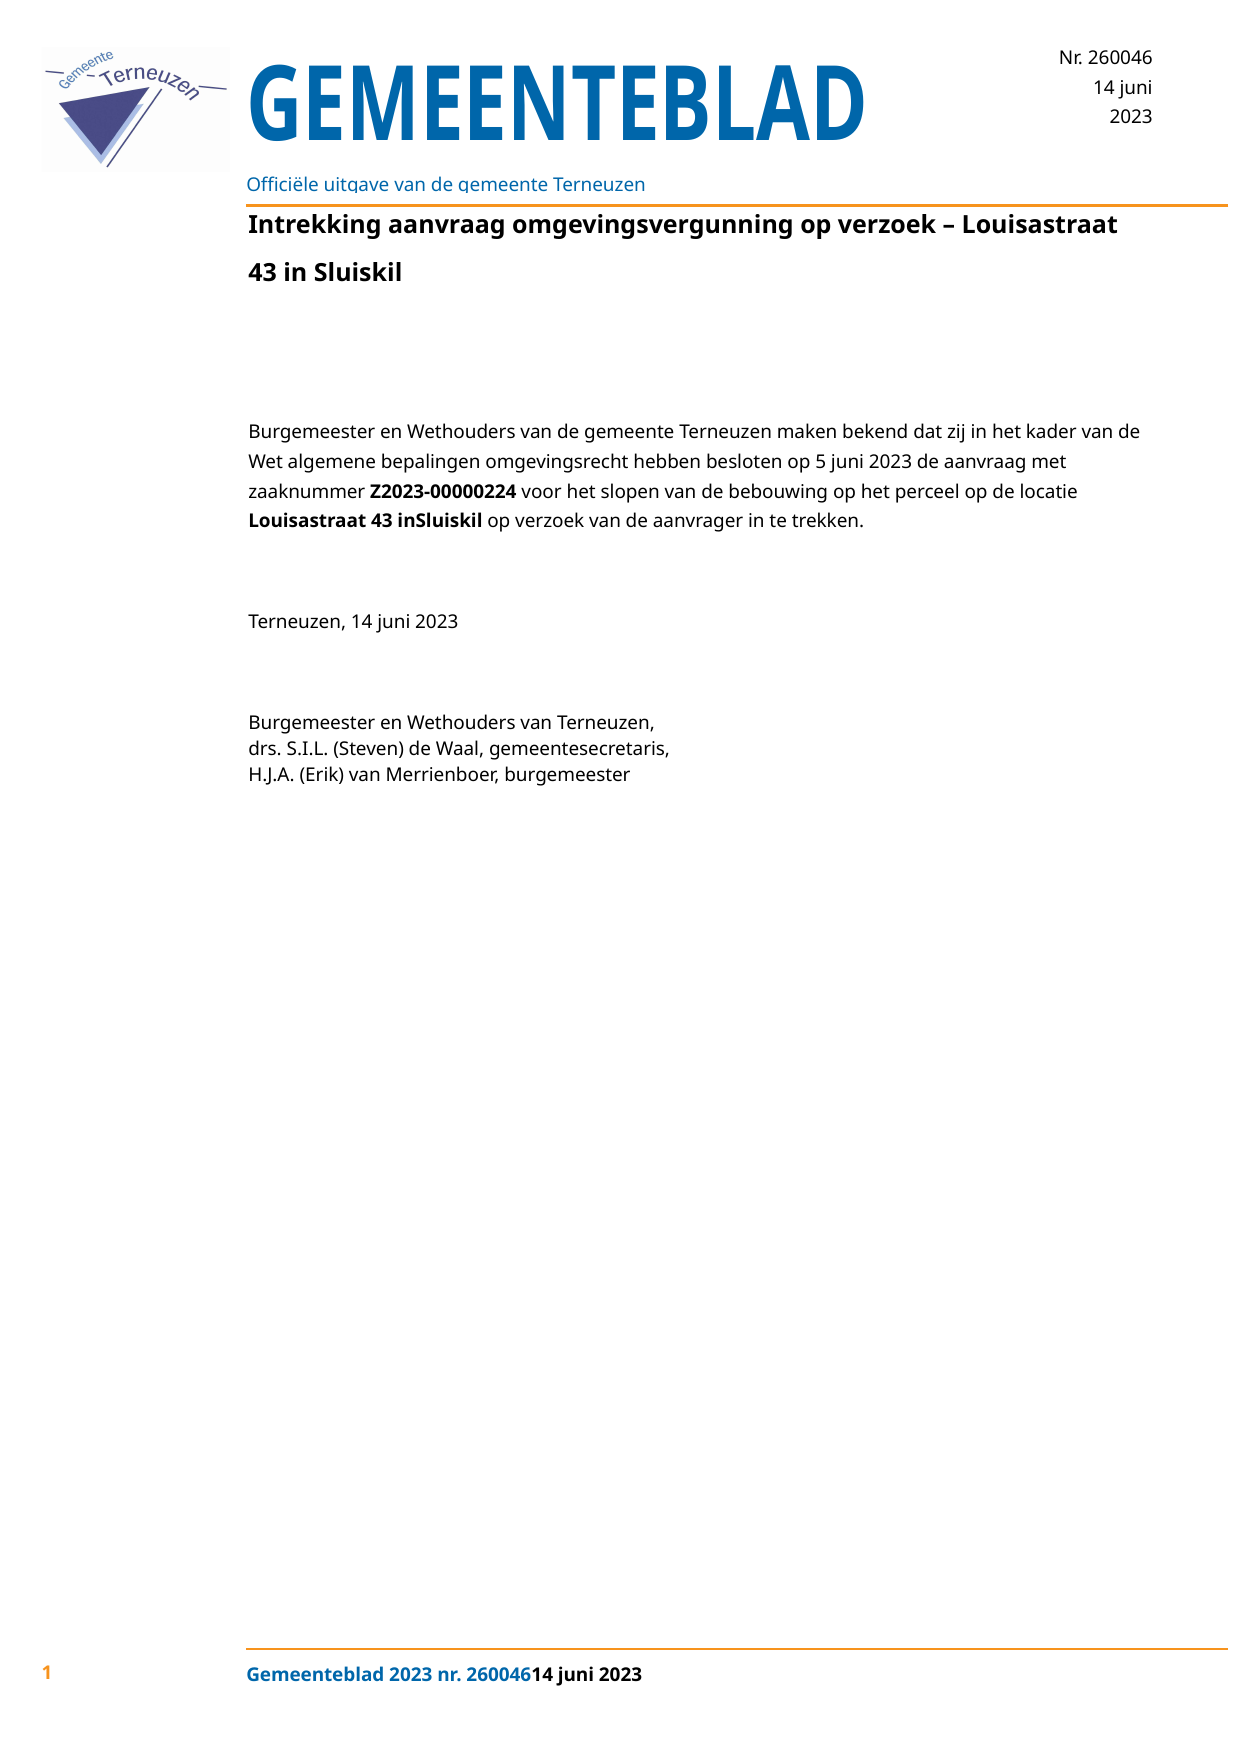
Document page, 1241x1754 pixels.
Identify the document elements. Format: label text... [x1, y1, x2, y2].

table_header Burgemeester en Wethouders van Terneuzen, [248, 709, 1152, 735]
table_cell [700, 735, 1152, 761]
text Intrekking aanvraag omgevingsvergunning op verzoek – Louisastraat 43 in Sluiskil [248, 207, 1152, 288]
text Terneuzen, 14 juni 2023 [248, 608, 1152, 634]
table_cell drs. S.I.L. (Steven) de Waal, gemeentesecretaris, [248, 735, 700, 761]
picture [41, 47, 231, 172]
text Burgemeester en Wethouders van de gemeente Terneuzen maken bekend dat zij in het kader van de Wet algemene bepalingen omgevingsrecht hebben besloten op 5 juni 2023 de aanvraag met zaaknummer Z2023-00000224 voor het slopen van de bebouwing op het perceel op de locatie Louisastraat 43 inSluiskil op verzoek van de aanvrager in te trekken. [248, 419, 1152, 533]
table_cell [248, 786, 700, 812]
table_cell [700, 786, 1152, 812]
table_cell H.J.A. (Erik) van Merrienboer, burgemeester [248, 761, 1152, 786]
